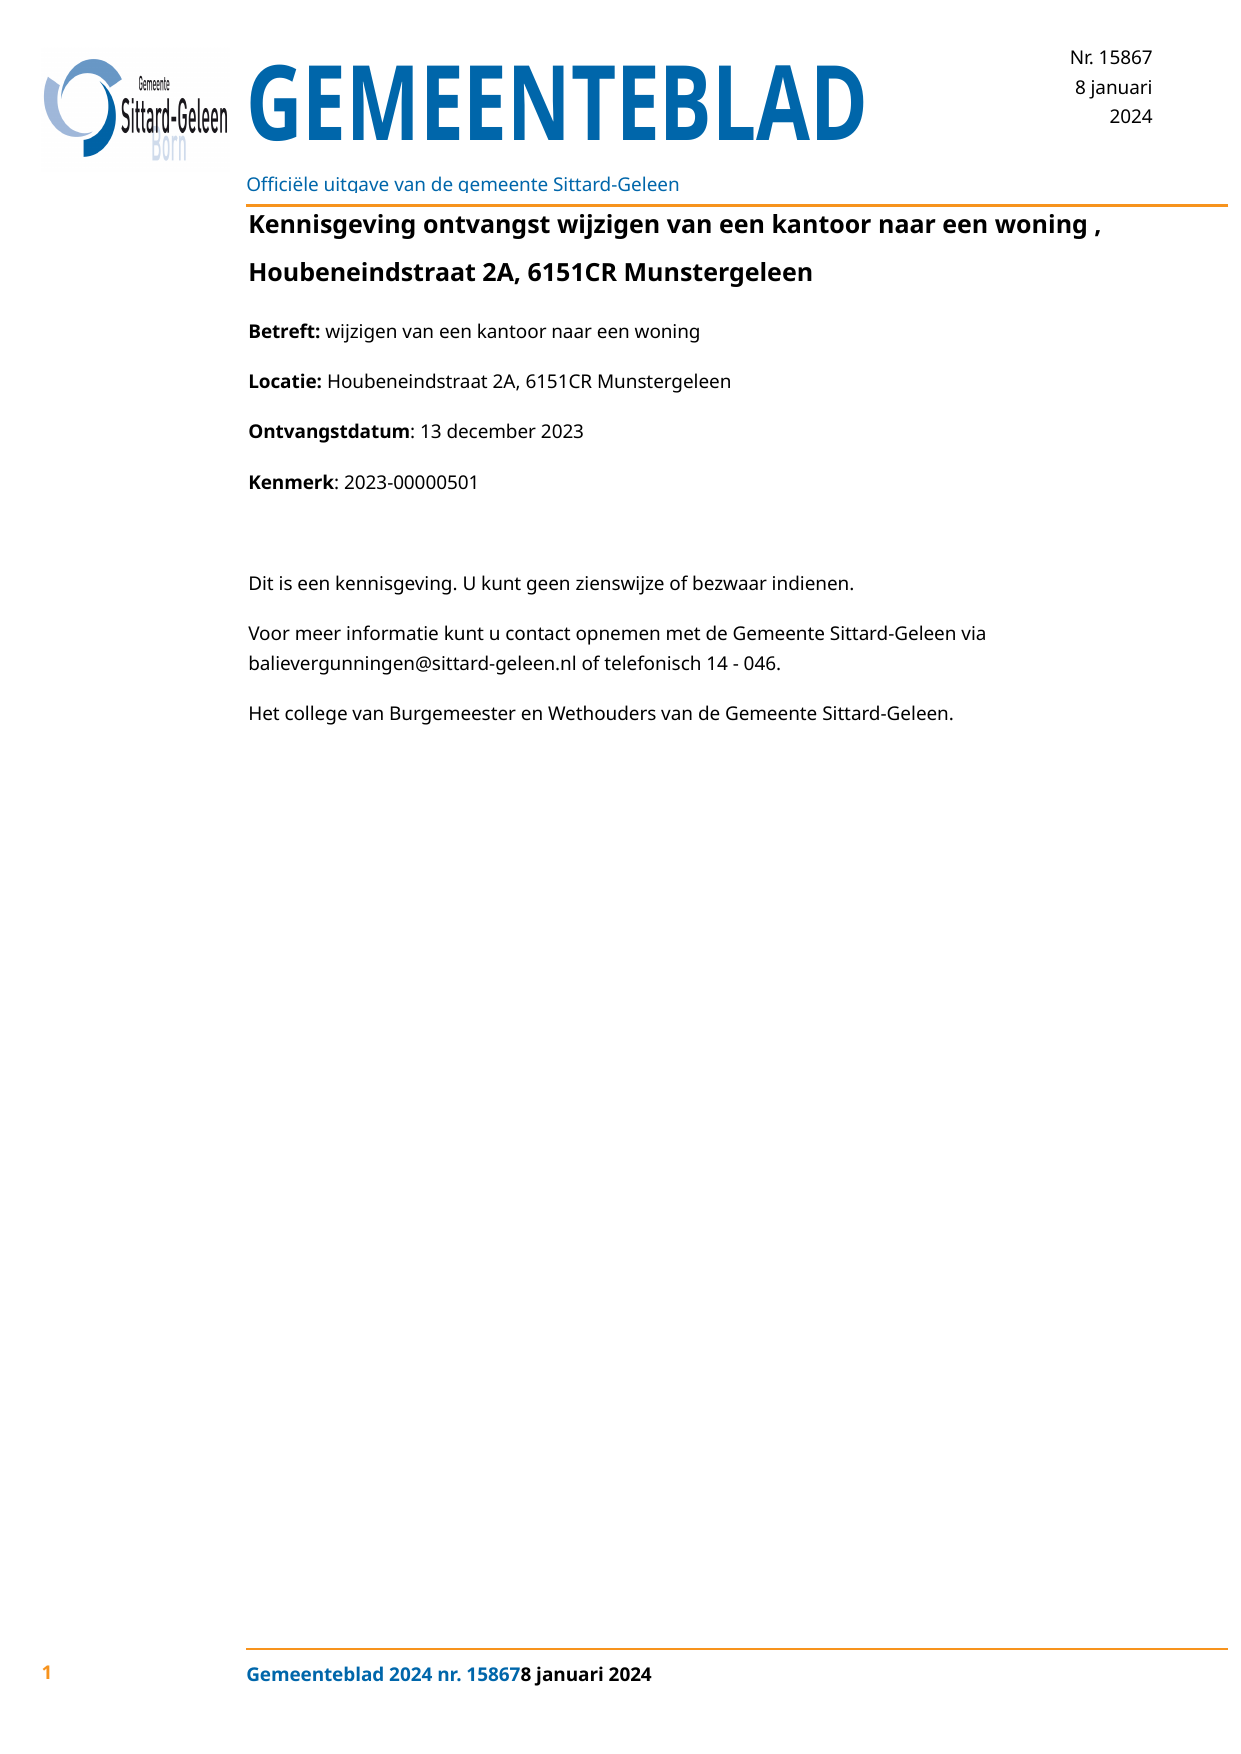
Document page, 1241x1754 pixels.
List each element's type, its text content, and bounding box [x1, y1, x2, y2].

text Het college van Burgemeester en Wethouders van de Gemeente Sittard-Geleen. [248, 700, 1152, 726]
text Ontvangstdatum: 13 december 2023 [248, 419, 1152, 444]
text Voor meer informatie kunt u contact opnemen met de Gemeente Sittard-Geleen via balievergunningen@sittard-geleen.nl of telefonisch 14 - 046. [248, 620, 1152, 676]
text Betreft: wijzigen van een kantoor naar een woning [248, 318, 1152, 344]
picture [41, 47, 231, 172]
text Dit is een kennisgeving. U kunt geen zienswijze of bezwaar indienen. [248, 570, 1152, 596]
text Kennisgeving ontvangst wijzigen van een kantoor naar een woning , Houbeneindstraat 2A, 6151CR Munstergeleen [248, 207, 1152, 288]
text Locatie: Houbeneindstraat 2A, 6151CR Munstergeleen [248, 368, 1152, 394]
text Kenmerk: 2023-00000501 [248, 469, 1152, 495]
